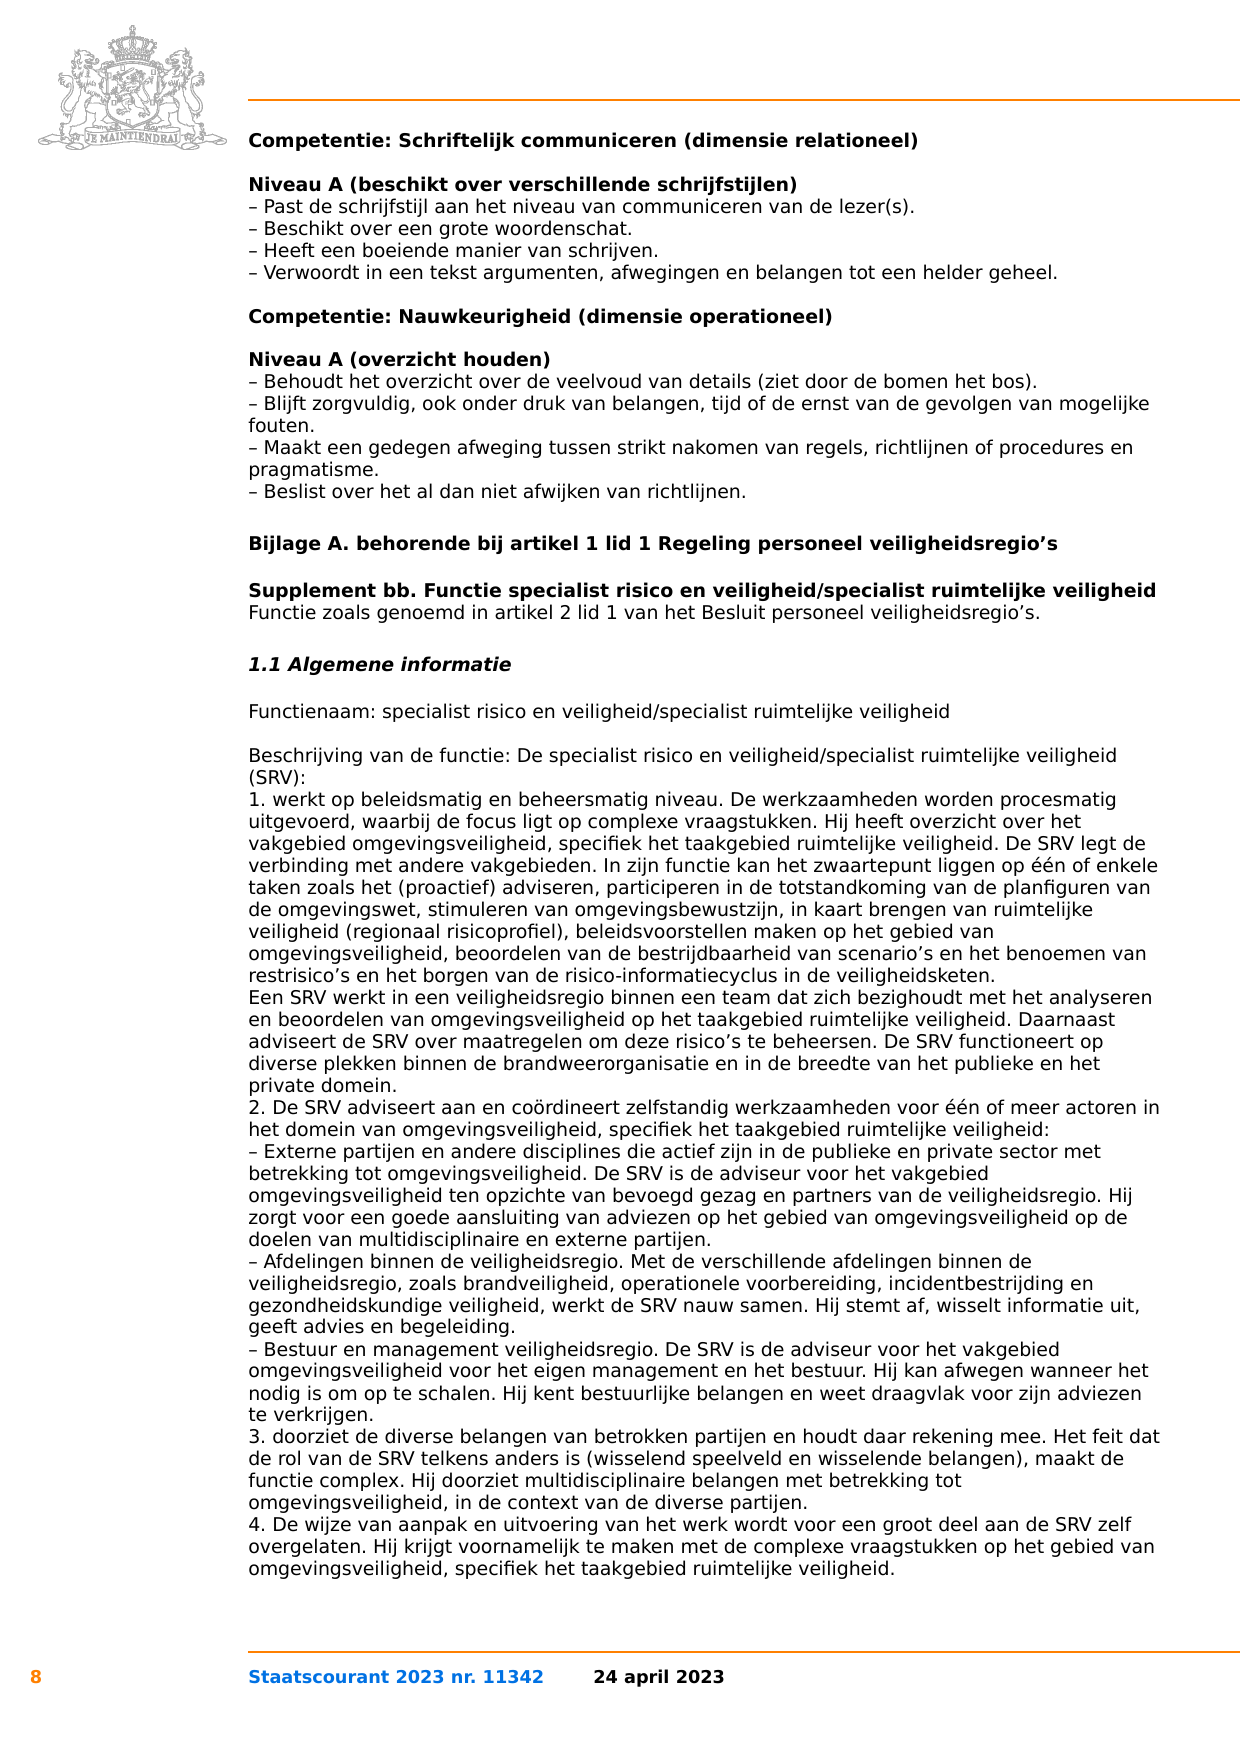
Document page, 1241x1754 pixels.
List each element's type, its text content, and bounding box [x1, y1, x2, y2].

subtitle Bijlage A. behorende bij artikel 1 lid 1 Regeling personeel veiligheidsregio’s [248, 533, 1163, 555]
text Een SRV werkt in een veiligheidsregio binnen een team dat zich bezighoudt met het analyseren en beoordelen van omgevingsveiligheid op het taakgebied ruimtelijke veiligheid. Daarnaast adviseert de SRV over maatregelen om deze risico’s te beheersen. De SRV functioneert op diverse plekken binnen de brandweerorganisatie en in de breedte van het publieke en het private domein. [248, 987, 1163, 1097]
text – Afdelingen binnen de veiligheidsregio. Met de verschillende afdelingen binnen de veiligheidsregio, zoals brandveiligheid, operationele voorbereiding, incidentbestrijding en gezondheidskundige veiligheid, werkt de SRV nauw samen. Hij stemt af, wisselt informatie uit, geeft advies en begeleiding. [248, 1251, 1163, 1338]
text – Verwoordt in een tekst argumenten, afwegingen en belangen tot een helder geheel. [248, 262, 1163, 284]
text – Past de schrijfstijl aan het niveau van communiceren van de lezer(s). [248, 196, 1163, 218]
text 1. werkt op beleidsmatig en beheersmatig niveau. De werkzaamheden worden procesmatig uitgevoerd, waarbij de focus ligt op complexe vraagstukken. Hij heeft overzicht over het vakgebied omgevingsveiligheid, specifiek het taakgebied ruimtelijke veiligheid. De SRV legt de verbinding met andere vakgebieden. In zijn functie kan het zwaartepunt liggen op één of enkele taken zoals het (proactief) adviseren, participeren in de totstandkoming van de planfiguren van de omgevingswet, stimuleren van omgevingsbewustzijn, in kaart brengen van ruimtelijke veiligheid (regionaal risicoprofiel), beleidsvoorstellen maken op het gebied van omgevingsveiligheid, beoordelen van de bestrijdbaarheid van scenario’s en het benoemen van restrisico’s en het borgen van de risico-informatiecyclus in de veiligheidsketen. [248, 789, 1163, 987]
text 3. doorziet de diverse belangen van betrokken partijen en houdt daar rekening mee. Het feit dat de rol van de SRV telkens anders is (wisselend speelveld en wisselende belangen), maakt de functie complex. Hij doorziet multidisciplinaire belangen met betrekking tot omgevingsveiligheid, in de context van de diverse partijen. [248, 1426, 1163, 1514]
text Beschrijving van de functie: De specialist risico en veiligheid/specialist ruimtelijke veiligheid (SRV): [248, 745, 1163, 789]
text – Blijft zorgvuldig, ook onder druk van belangen, tijd of de ernst van de gevolgen van mogelijke fouten. [248, 393, 1163, 437]
picture [38, 25, 227, 150]
subtitle Competentie: Schriftelijk communiceren (dimensie relationeel) [248, 130, 1163, 152]
text – Maakt een gedegen afweging tussen strikt nakomen van regels, richtlijnen of procedures en pragmatisme. [248, 437, 1163, 481]
text – Beslist over het al dan niet afwijken van richtlijnen. [248, 481, 1163, 503]
text – Bestuur en management veiligheidsregio. De SRV is de adviseur voor het vakgebied omgevingsveiligheid voor het eigen management en het bestuur. Hij kan afwegen wanneer het nodig is om op te schalen. Hij kent bestuurlijke belangen en weet draagvlak voor zijn adviezen te verkrijgen. [248, 1338, 1163, 1426]
subtitle Niveau A (beschikt over verschillende schrijfstijlen) [248, 174, 1163, 196]
text – Heeft een boeiende manier van schrijven. [248, 240, 1163, 262]
text – Behoudt het overzicht over de veelvoud van details (ziet door de bomen het bos). [248, 371, 1163, 393]
text 4. De wijze van aanpak en uitvoering van het werk wordt voor een groot deel aan de SRV zelf overgelaten. Hij krijgt voornamelijk te maken met de complexe vraagstukken op het gebied van omgevingsveiligheid, specifiek het taakgebied ruimtelijke veiligheid. [248, 1514, 1163, 1580]
text Supplement bb. Functie specialist risico en veiligheid/specialist ruimtelijke veiligheid [248, 580, 1163, 602]
text 2. De SRV adviseert aan en coördineert zelfstandig werkzaamheden voor één of meer actoren in het domein van omgevingsveiligheid, specifiek het taakgebied ruimtelijke veiligheid: [248, 1097, 1163, 1141]
subtitle 1.1 Algemene informatie [248, 654, 1163, 676]
text – Beschikt over een grote woordenschat. [248, 218, 1163, 240]
subtitle Niveau A (overzicht houden) [248, 349, 1163, 371]
text Functienaam: specialist risico en veiligheid/specialist ruimtelijke veiligheid [248, 701, 1163, 723]
subtitle Competentie: Nauwkeurigheid (dimensie operationeel) [248, 306, 1163, 327]
text – Externe partijen en andere disciplines die actief zijn in de publieke en private sector met betrekking tot omgevingsveiligheid. De SRV is de adviseur voor het vakgebied omgevingsveiligheid ten opzichte van bevoegd gezag en partners van de veiligheidsregio. Hij zorgt voor een goede aansluiting van adviezen op het gebied van omgevingsveiligheid op de doelen van multidisciplinaire en externe partijen. [248, 1141, 1163, 1251]
text Functie zoals genoemd in artikel 2 lid 1 van het Besluit personeel veiligheidsregio’s. [248, 602, 1163, 624]
